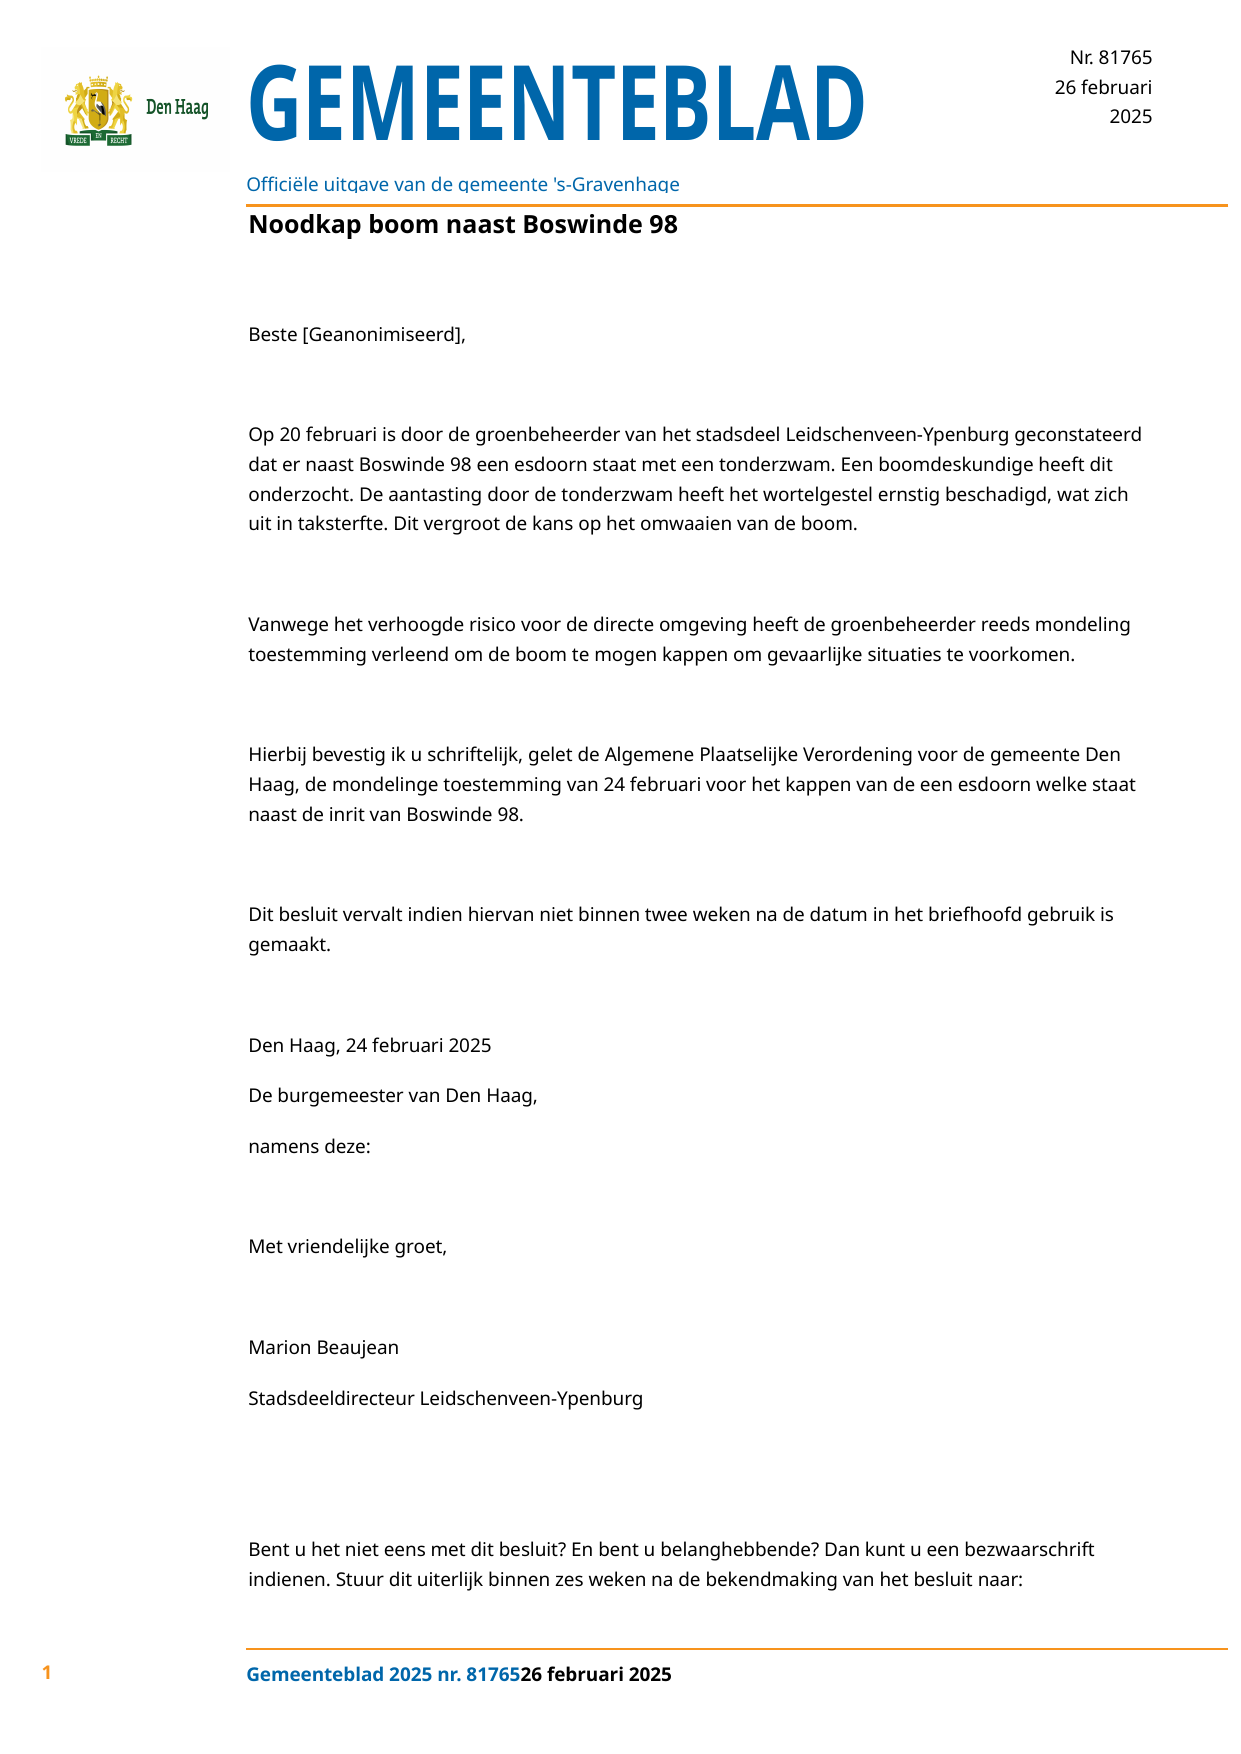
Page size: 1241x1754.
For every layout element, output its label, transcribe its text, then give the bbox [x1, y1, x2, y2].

text Dit besluit vervalt indien hiervan niet binnen twee weken na de datum in het briefhoofd gebruik is gemaakt. [248, 902, 1152, 957]
text Stadsdeeldirecteur Leidschenveen-Ypenburg [248, 1385, 1152, 1411]
text Vanwege het verhoogde risico voor de directe omgeving heeft de groenbeheerder reeds mondeling toestemming verleend om de boom te mogen kappen om gevaarlijke situaties te voorkomen. [248, 611, 1152, 666]
text De burgemeester van Den Haag, [248, 1082, 1152, 1108]
text Op 20 februari is door de groenbeheerder van het stadsdeel Leidschenveen-Ypenburg geconstateerd dat er naast Boswinde 98 een esdoorn staat met een tonderzwam. Een boomdeskundige heeft dit onderzocht. De aantasting door de tonderzwam heeft het wortelgestel ernstig beschadigd, wat zich uit in taksterfte. Dit vergroot de kans op het omwaaien van de boom. [248, 422, 1152, 536]
text Met vriendelijke groet, [248, 1234, 1152, 1259]
text Bent u het niet eens met dit besluit? En bent u belanghebbende? Dan kunt u een bezwaarschrift indienen. Stuur dit uiterlijk binnen zes weken na de bekendmaking van het besluit naar: [248, 1536, 1152, 1591]
picture [41, 47, 231, 172]
text Marion Beaujean [248, 1334, 1152, 1360]
text Den Haag, 24 februari 2025 [248, 1032, 1152, 1058]
text Beste [Geanonimiseerd], [248, 321, 1152, 346]
text Hierbij bevestig ik u schriftelijk, gelet de Algemene Plaatselijke Verordening voor de gemeente Den Haag, de mondelinge toestemming van 24 februari voor het kappen van de een esdoorn welke staat naast de inrit van Boswinde 98. [248, 742, 1152, 826]
text namens deze: [248, 1133, 1152, 1158]
text Noodkap boom naast Boswinde 98 [248, 207, 1152, 241]
